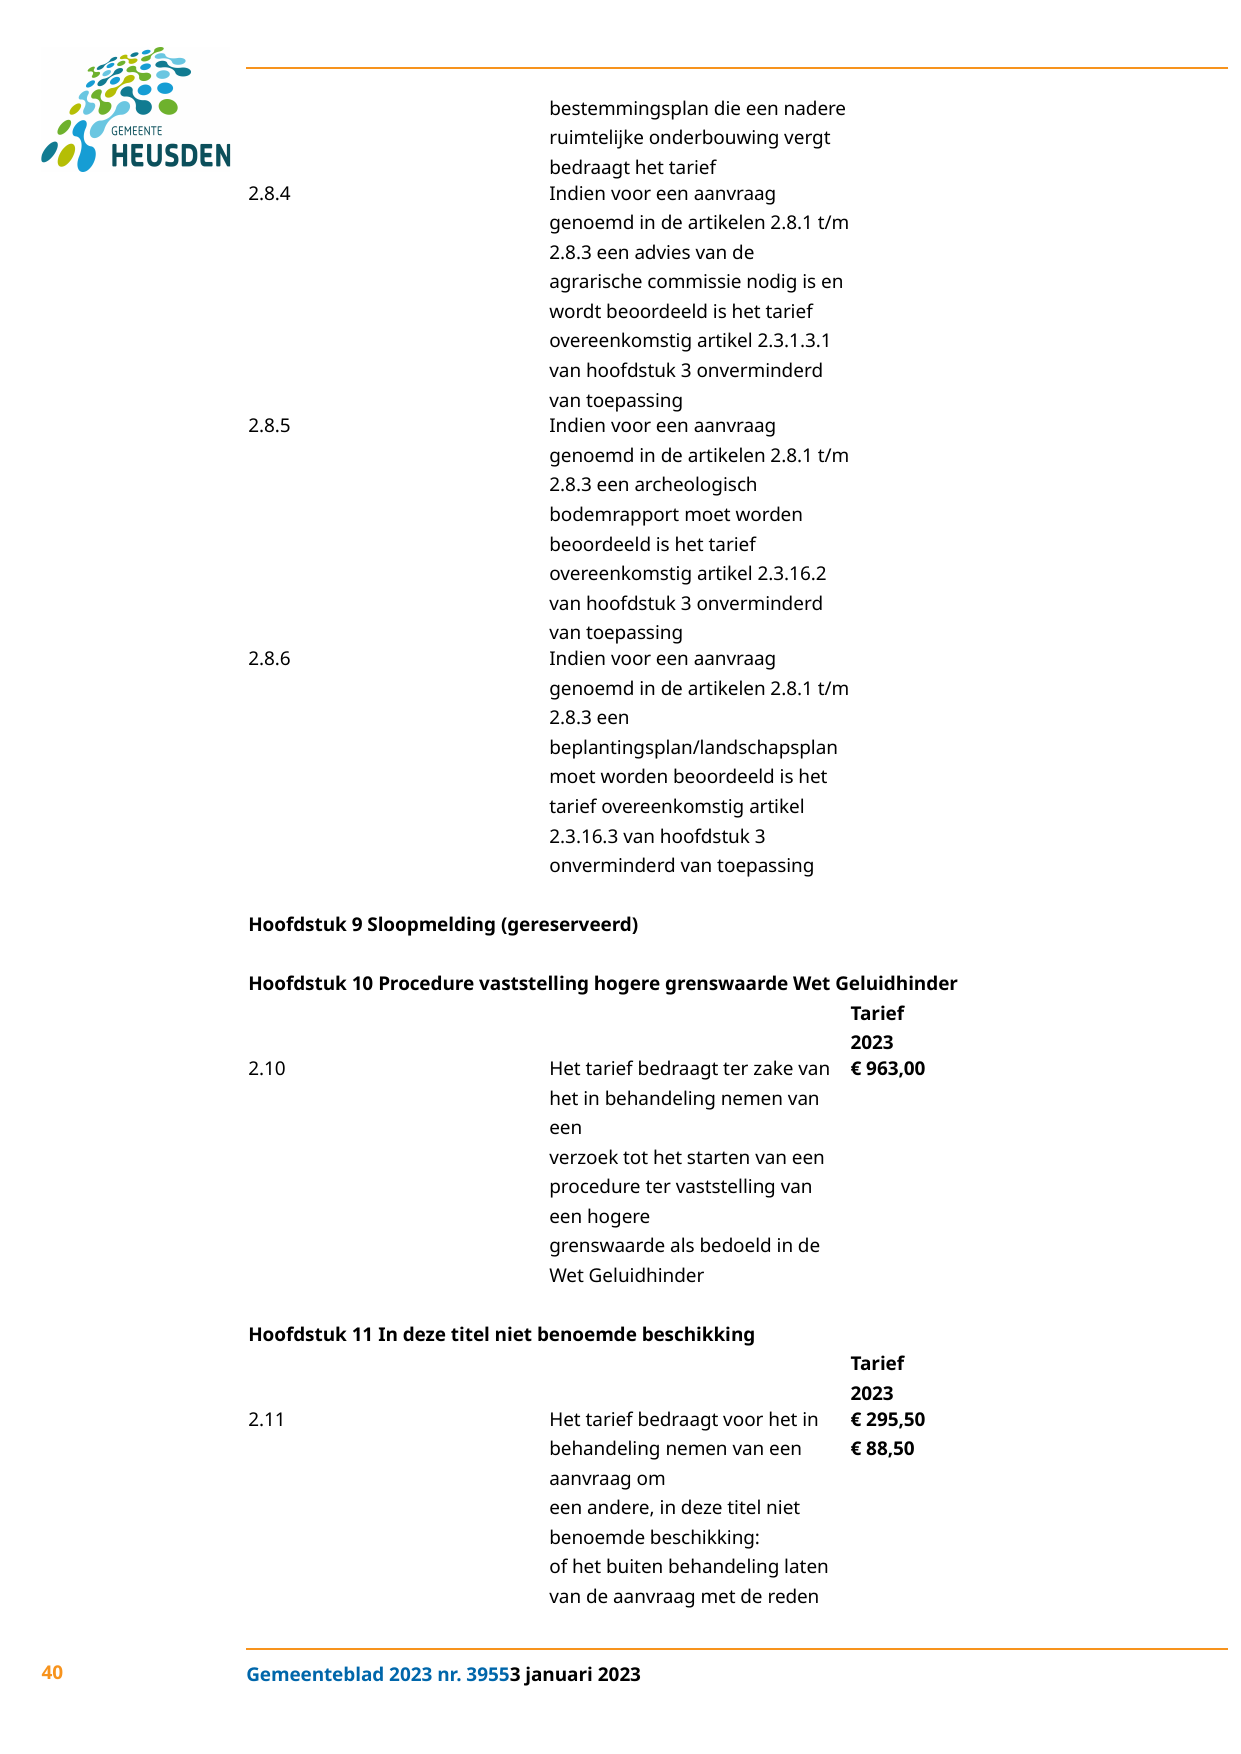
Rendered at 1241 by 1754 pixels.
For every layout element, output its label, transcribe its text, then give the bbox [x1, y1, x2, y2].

table_header [549, 1000, 850, 1055]
table_header Tarief 2023 [850, 1000, 1152, 1055]
table_cell Het tarief bedraagt ter zake van het in behandeling nemen van een verzoek tot het starten van een procedure ter vaststelling van een hogere grenswaarde als bedoeld in de Wet Geluidhinder [549, 1055, 850, 1288]
table_cell [850, 180, 1152, 412]
table_cell Het tarief bedraagt voor het in behandeling nemen van een aanvraag om een andere, in deze titel niet benoemde beschikking: of het buiten behandeling laten van de aanvraag met de reden [549, 1406, 850, 1609]
table_cell 2.10 [248, 1055, 549, 1288]
table_cell Indien voor een aanvraag genoemd in de artikelen 2.8.1 t/m 2.8.3 een archeologisch bodemrapport moet worden beoordeeld is het tarief overeenkomstig artikel 2.3.16.2 van hoofdstuk 3 onverminderd van toepassing [549, 413, 850, 645]
table_header [549, 1350, 850, 1406]
table_header [248, 1000, 549, 1055]
picture [41, 47, 231, 172]
table_cell [850, 413, 1152, 645]
table_cell Indien voor een aanvraag genoemd in de artikelen 2.8.1 t/m 2.8.3 een beplantingsplan/landschapsplan moet worden beoordeeld is het tarief overeenkomstig artikel 2.3.16.3 van hoofdstuk 3 onverminderd van toepassing [549, 645, 850, 878]
table_cell 2.8.4 [248, 180, 549, 412]
table_cell € 295,50 € 88,50 [850, 1406, 1152, 1609]
table_cell 2.11 [248, 1406, 549, 1609]
table_cell 2.8.6 [248, 645, 549, 878]
table_cell [248, 95, 549, 180]
table_cell € 963,00 [850, 1055, 1152, 1288]
text Hoofdstuk 11 In deze titel niet benoemde beschikking [248, 1321, 1152, 1346]
table_cell 2.8.5 [248, 413, 549, 645]
text Hoofdstuk 9 Sloopmelding (gereserveerd) [248, 911, 1152, 937]
table_cell [850, 645, 1152, 878]
text Hoofdstuk 10 Procedure vaststelling hogere grenswaarde Wet Geluidhinder [248, 970, 1152, 996]
table_header Tarief 2023 [850, 1350, 1152, 1406]
table_cell [850, 95, 1152, 180]
table_cell Indien voor een aanvraag genoemd in de artikelen 2.8.1 t/m 2.8.3 een advies van de agrarische commissie nodig is en wordt beoordeeld is het tarief overeenkomstig artikel 2.3.1.3.1 van hoofdstuk 3 onverminderd van toepassing [549, 180, 850, 412]
table_cell bestemmingsplan die een nadere ruimtelijke onderbouwing vergt bedraagt het tarief [549, 95, 850, 180]
table_header [248, 1350, 549, 1406]
